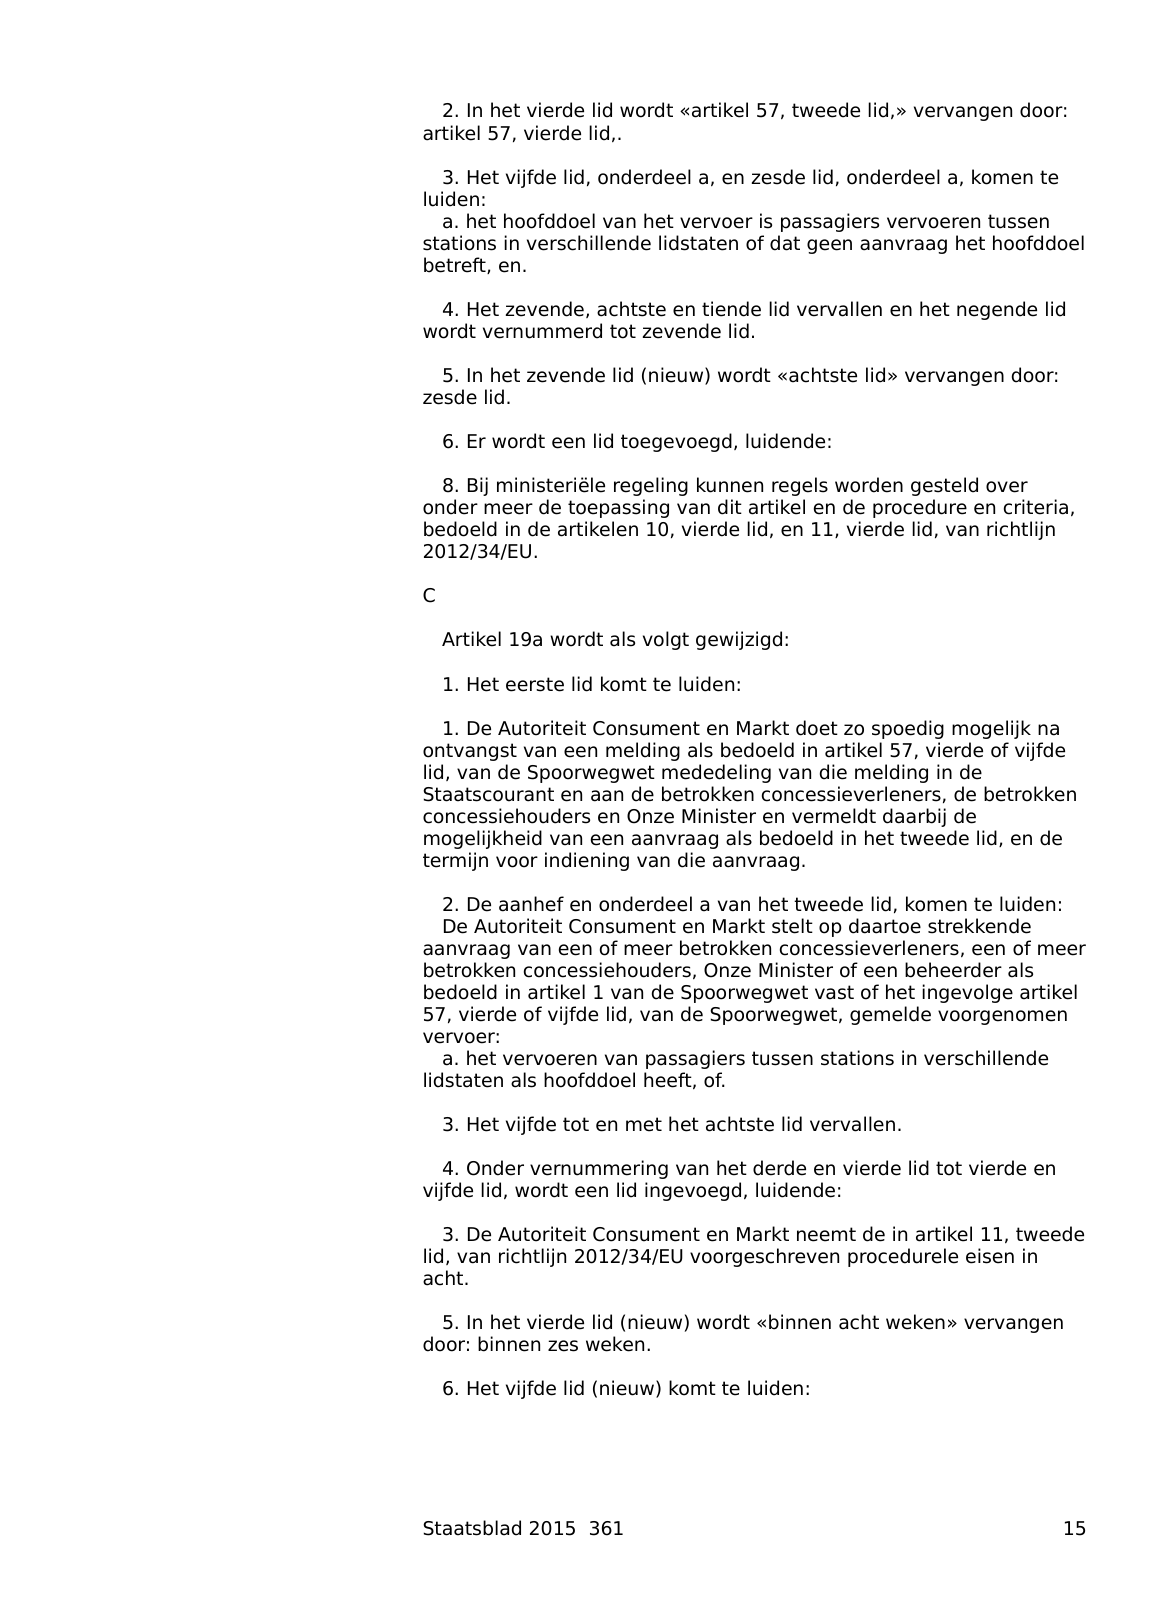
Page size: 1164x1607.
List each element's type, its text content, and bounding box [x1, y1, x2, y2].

text 1. De Autoriteit Consument en Markt doet zo spoedig mogelijk na ontvangst van een melding als bedoeld in artikel 57, vierde of vijfde lid, van de Spoorwegwet mededeling van die melding in de Staatscourant en aan de betrokken concessieverleners, de betrokken concessiehouders en Onze Minister en vermeldt daarbij de mogelijkheid van een aanvraag als bedoeld in het tweede lid, en de termijn voor indiening van die aanvraag. [422, 718, 1087, 872]
text a. het hoofddoel van het vervoer is passagiers vervoeren tussen stations in verschillende lidstaten of dat geen aanvraag het hoofddoel betreft, en. [422, 211, 1087, 276]
text 5. In het vierde lid (nieuw) wordt «binnen acht weken» vervangen door: binnen zes weken. [422, 1312, 1087, 1356]
text Artikel 19a wordt als volgt gewijzigd: [422, 629, 1087, 651]
text 2. In het vierde lid wordt «artikel 57, tweede lid,» vervangen door: artikel 57, vierde lid,. [422, 100, 1087, 144]
text C [422, 585, 1087, 607]
text 8. Bij ministeriële regeling kunnen regels worden gesteld over onder meer de toepassing van dit artikel en de procedure en criteria, bedoeld in de artikelen 10, vierde lid, en 11, vierde lid, van richtlijn 2012/34/EU. [422, 475, 1087, 563]
text 2. De aanhef en onderdeel a van het tweede lid, komen te luiden: [422, 894, 1087, 916]
text 5. In het zevende lid (nieuw) wordt «achtste lid» vervangen door: zesde lid. [422, 365, 1087, 409]
text 3. Het vijfde tot en met het achtste lid vervallen. [422, 1114, 1087, 1136]
text 6. Er wordt een lid toegevoegd, luidende: [422, 431, 1087, 453]
text De Autoriteit Consument en Markt stelt op daartoe strekkende aanvraag van een of meer betrokken concessieverleners, een of meer betrokken concessiehouders, Onze Minister of een beheerder als bedoeld in artikel 1 van de Spoorwegwet vast of het ingevolge artikel 57, vierde of vijfde lid, van de Spoorwegwet, gemelde voorgenomen vervoer: [422, 916, 1087, 1048]
text 3. Het vijfde lid, onderdeel a, en zesde lid, onderdeel a, komen te luiden: [422, 167, 1087, 211]
text 4. Onder vernummering van het derde en vierde lid tot vierde en vijfde lid, wordt een lid ingevoegd, luidende: [422, 1158, 1087, 1202]
text 1. Het eerste lid komt te luiden: [422, 673, 1087, 696]
text a. het vervoeren van passagiers tussen stations in verschillende lidstaten als hoofddoel heeft, of. [422, 1048, 1087, 1092]
text 6. Het vijfde lid (nieuw) komt te luiden: [422, 1378, 1087, 1400]
text 3. De Autoriteit Consument en Markt neemt de in artikel 11, tweede lid, van richtlijn 2012/34/EU voorgeschreven procedurele eisen in acht. [422, 1224, 1087, 1290]
text 4. Het zevende, achtste en tiende lid vervallen en het negende lid wordt vernummerd tot zevende lid. [422, 299, 1087, 343]
